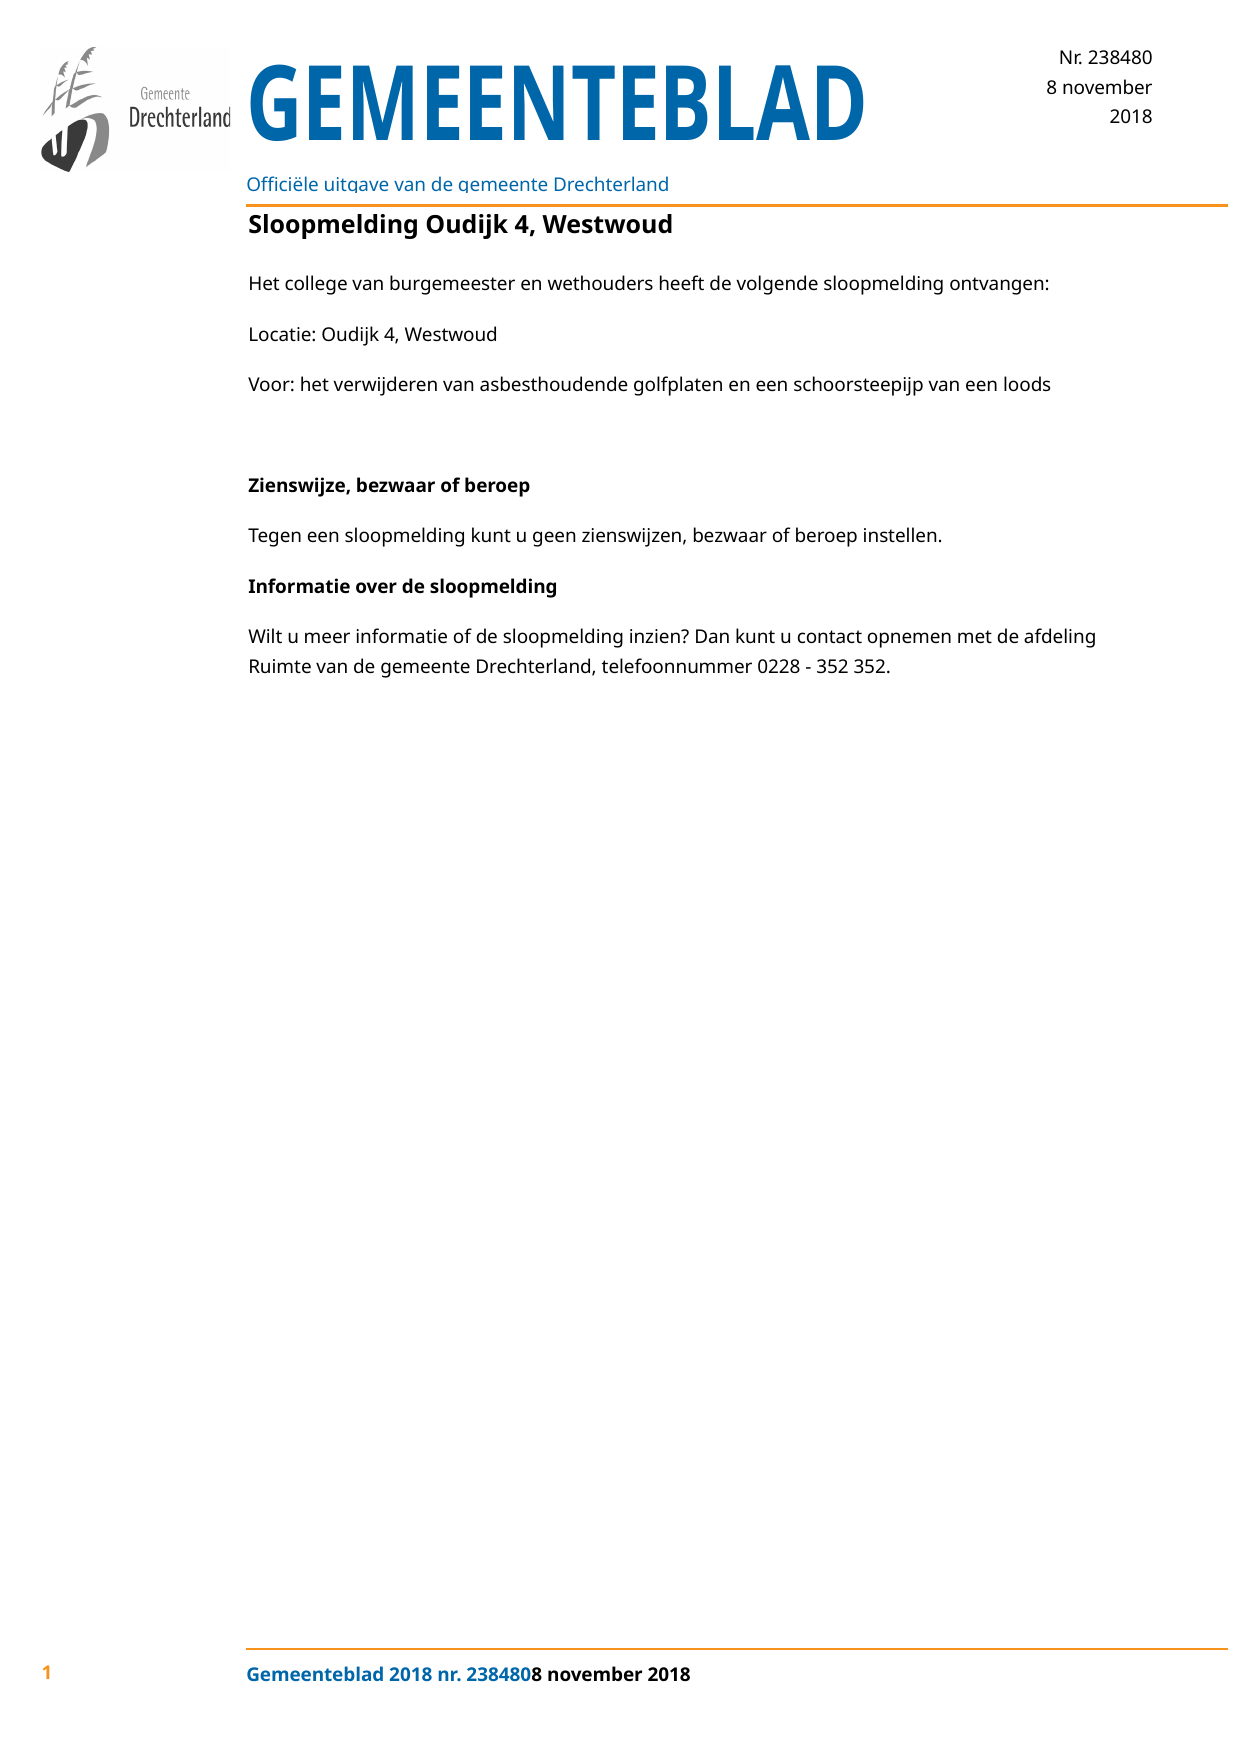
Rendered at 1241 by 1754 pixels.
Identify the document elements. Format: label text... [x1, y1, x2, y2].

text Informatie over de sloopmelding [248, 573, 1152, 598]
text Locatie: Oudijk 4, Westwoud [248, 321, 1152, 346]
text Tegen een sloopmelding kunt u geen zienswijzen, bezwaar of beroep instellen. [248, 522, 1152, 548]
text Wilt u meer informatie of de sloopmelding inzien? Dan kunt u contact opnemen met de afdeling Ruimte van de gemeente Drechterland, telefoonnummer 0228 - 352 352. [248, 623, 1152, 678]
text Voor: het verwijderen van asbesthoudende golfplaten en een schoorsteepijp van een loods [248, 371, 1152, 397]
text Sloopmelding Oudijk 4, Westwoud [248, 207, 1152, 241]
text Zienswijze, bezwaar of beroep [248, 472, 1152, 498]
text Het college van burgemeester en wethouders heeft de volgende sloopmelding ontvangen: [248, 270, 1152, 296]
picture [41, 47, 231, 172]
